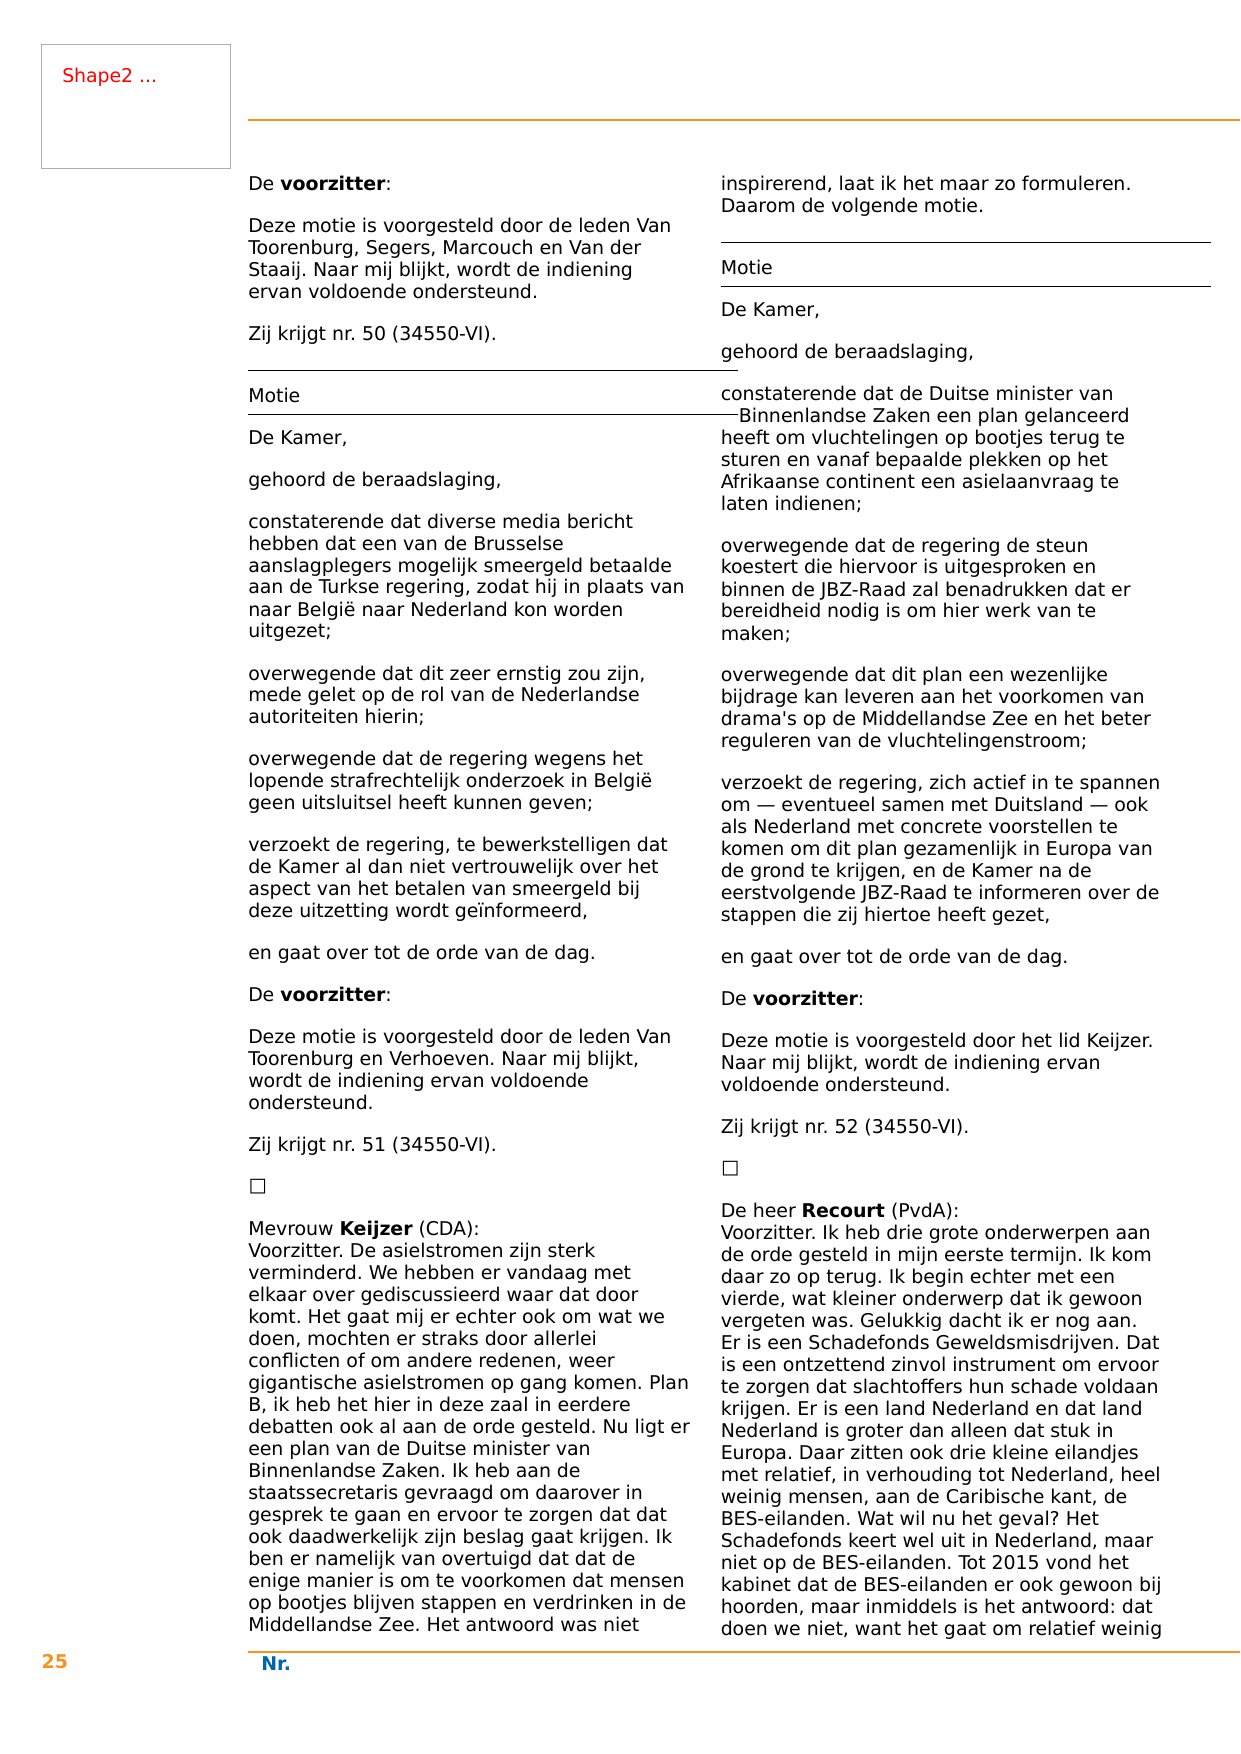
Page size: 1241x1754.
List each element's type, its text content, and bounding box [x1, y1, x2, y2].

text De Kamer, [721, 299, 1163, 321]
text Zij krijgt nr. 51 (34550-VI). [248, 1134, 691, 1156]
text De voorzitter: [248, 984, 691, 1006]
text Deze motie is voorgesteld door de leden Van Toorenburg en Verhoeven. Naar mij blijkt, wordt de indiening ervan voldoende ondersteund. [248, 1026, 691, 1114]
text overwegende dat de regering wegens het lopende strafrechtelijk onderzoek in België geen uitsluitsel heeft kunnen geven; [248, 748, 691, 814]
text Mevrouw Keijzer (CDA): [248, 1218, 691, 1240]
text Zij krijgt nr. 52 (34550-VI). [721, 1116, 1163, 1138]
text ⬜ [721, 1158, 1163, 1180]
text gehoord de beraadslaging, [248, 468, 691, 491]
text De Kamer, [248, 427, 691, 448]
text Deze motie is voorgesteld door het lid Keijzer. Naar mij blijkt, wordt de indiening ervan voldoende ondersteund. [721, 1030, 1163, 1096]
text Deze motie is voorgesteld door de leden Van Toorenburg, Segers, Marcouch en Van der Staaij. Naar mij blijkt, wordt de indiening ervan voldoende ondersteund. [248, 215, 691, 303]
text constaterende dat de Duitse minister van Binnenlandse Zaken een plan gelanceerd heeft om vluchtelingen op bootjes terug te sturen en vanaf bepaalde plekken op het Afrikaanse continent een asielaanvraag te laten indienen; [721, 383, 1163, 514]
text en gaat over tot de orde van de dag. [248, 942, 691, 964]
text De heer Recourt (PvdA): [721, 1200, 1163, 1222]
text De voorzitter: [248, 173, 691, 195]
text overwegende dat de regering de steun koestert die hiervoor is uitgesproken en binnen de JBZ-Raad zal benadrukken dat er bereidheid nodig is om hier werk van te maken; [721, 534, 1163, 644]
text Zij krijgt nr. 50 (34550-VI). [248, 323, 691, 345]
text Voorzitter. De asielstromen zijn sterk verminderd. We hebben er vandaag met elkaar over gediscussieerd waar dat door komt. Het gaat mij er echter ook om wat we doen, mochten er straks door allerlei conflicten of om andere redenen, weer gigantische asielstromen op gang komen. Plan B, ik heb het hier in deze zaal in eerdere debatten ook al aan de orde gesteld. Nu ligt er een plan van de Duitse minister van Binnenlandse Zaken. Ik heb aan de staatssecretaris gevraagd om daarover in gesprek te gaan en ervoor te zorgen dat dat ook daadwerkelijk zijn beslag gaat krijgen. Ik ben er namelijk van overtuigd dat dat de enige manier is om te voorkomen dat mensen op bootjes blijven stappen en verdrinken in de Middellandse Zee. Het antwoord was niet [248, 1240, 691, 1636]
text De voorzitter: [721, 988, 1163, 1010]
text constaterende dat diverse media bericht hebben dat een van de Brusselse aanslagplegers mogelijk smeergeld betaalde aan de Turkse regering, zodat hij in plaats van naar België naar Nederland kon worden uitgezet; [248, 511, 691, 642]
text Voorzitter. Ik heb drie grote onderwerpen aan de orde gesteld in mijn eerste termijn. Ik kom daar zo op terug. Ik begin echter met een vierde, wat kleiner onderwerp dat ik gewoon vergeten was. Gelukkig dacht ik er nog aan. [721, 1222, 1163, 1332]
text en gaat over tot de orde van de dag. [721, 946, 1163, 968]
text ⬜ [248, 1176, 691, 1198]
text inspirerend, laat ik het maar zo formuleren. Daarom de volgende motie. [721, 173, 1163, 217]
text Motie [248, 384, 691, 407]
text overwegende dat dit plan een wezenlijke bijdrage kan leveren aan het voorkomen van drama's op de Middellandse Zee en het beter reguleren van de vluchtelingenstroom; [721, 664, 1163, 752]
text gehoord de beraadslaging, [721, 341, 1163, 363]
text verzoekt de regering, zich actief in te spannen om — eventueel samen met Duitsland — ook als Nederland met concrete voorstellen te komen om dit plan gezamenlijk in Europa van de grond te krijgen, en de Kamer na de eerstvolgende JBZ-Raad te informeren over de stappen die zij hiertoe heeft gezet, [721, 772, 1163, 926]
text verzoekt de regering, te bewerkstelligen dat de Kamer al dan niet vertrouwelijk over het aspect van het betalen van smeergeld bij deze uitzetting wordt geïnformeerd, [248, 834, 691, 922]
text Motie [721, 257, 1163, 279]
text overwegende dat dit zeer ernstig zou zijn, mede gelet op de rol van de Nederlandse autoriteiten hierin; [248, 662, 691, 728]
text Er is een Schadefonds Geweldsmisdrijven. Dat is een ontzettend zinvol instrument om ervoor te zorgen dat slachtoffers hun schade voldaan krijgen. Er is een land Nederland en dat land Nederland is groter dan alleen dat stuk in Europa. Daar zitten ook drie kleine eilandjes met relatief, in verhouding tot Nederland, heel weinig mensen, aan de Caribische kant, de BES-eilanden. Wat wil nu het geval? Het Schadefonds keert wel uit in Nederland, maar niet op de BES-eilanden. Tot 2015 vond het kabinet dat de BES-eilanden er ook gewoon bij hoorden, maar inmiddels is het antwoord: dat doen we niet, want het gaat om relatief weinig [721, 1332, 1163, 1639]
